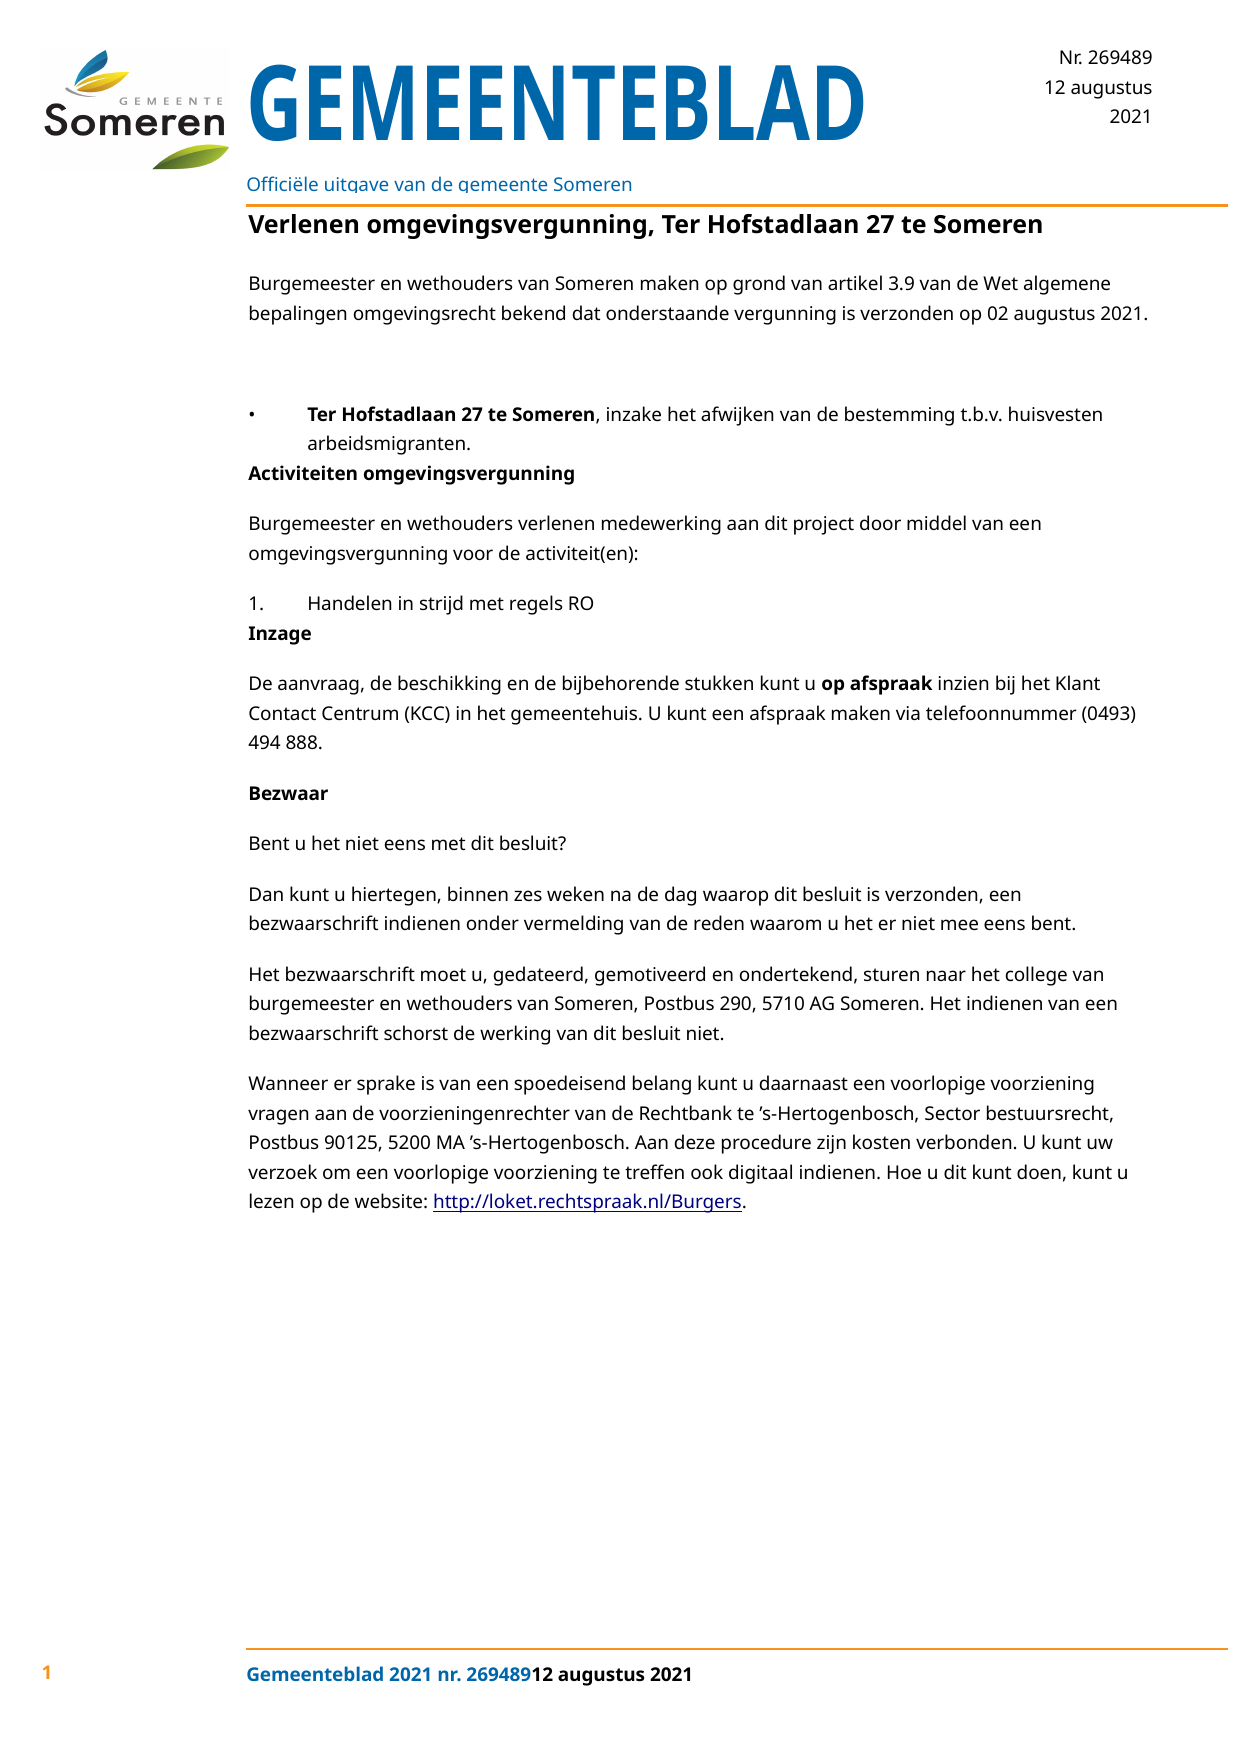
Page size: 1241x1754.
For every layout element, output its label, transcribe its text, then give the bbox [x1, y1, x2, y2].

picture [41, 47, 231, 172]
text Verlenen omgevingsvergunning, Ter Hofstadlaan 27 te Someren [248, 207, 1152, 241]
list Handelen in strijd met regels RO [248, 590, 1152, 616]
text Activiteiten omgevingsvergunning [248, 460, 1152, 486]
text De aanvraag, de beschikking en de bijbehorende stukken kunt u op afspraak inzien bij het Klant Contact Centrum (KCC) in het gemeentehuis. U kunt een afspraak maken via telefoonnummer (0493) 494 888. [248, 670, 1152, 755]
text Bezwaar [248, 780, 1152, 806]
list Ter Hofstadlaan 27 te Someren, inzake het afwijken van de bestemming t.b.v. huisvesten arbeidsmigranten. [248, 401, 1152, 456]
text Inzage [248, 620, 1152, 646]
text Burgemeester en wethouders verlenen medewerking aan dit project door middel van een omgevingsvergunning voor de activiteit(en): [248, 510, 1152, 566]
text Wanneer er sprake is van een spoedeisend belang kunt u daarnaast een voorlopige voorziening vragen aan de voorzieningenrechter van de Rechtbank te ’s-Hertogenbosch, Sector bestuursrecht, Postbus 90125, 5200 MA ’s-Hertogenbosch. Aan deze procedure zijn kosten verbonden. U kunt uw verzoek om een voorlopige voorziening te treffen ook digitaal indienen. Hoe u dit kunt doen, kunt u lezen op de website: http://loket.rechtspraak.nl/Burgers. [248, 1070, 1152, 1214]
text Dan kunt u hiertegen, binnen zes weken na de dag waarop dit besluit is verzonden, een bezwaarschrift indienen onder vermelding van de reden waarom u het er niet mee eens bent. [248, 881, 1152, 936]
text Het bezwaarschrift moet u, gedateerd, gemotiveerd en ondertekend, sturen naar het college van burgemeester en wethouders van Someren, Postbus 290, 5710 AG Someren. Het indienen van een bezwaarschrift schorst de werking van dit besluit niet. [248, 961, 1152, 1046]
text Burgemeester en wethouders van Someren maken op grond van artikel 3.9 van de Wet algemene bepalingen omgevingsrecht bekend dat onderstaande vergunning is verzonden op 02 augustus 2021. [248, 270, 1152, 326]
text Bent u het niet eens met dit besluit? [248, 830, 1152, 856]
